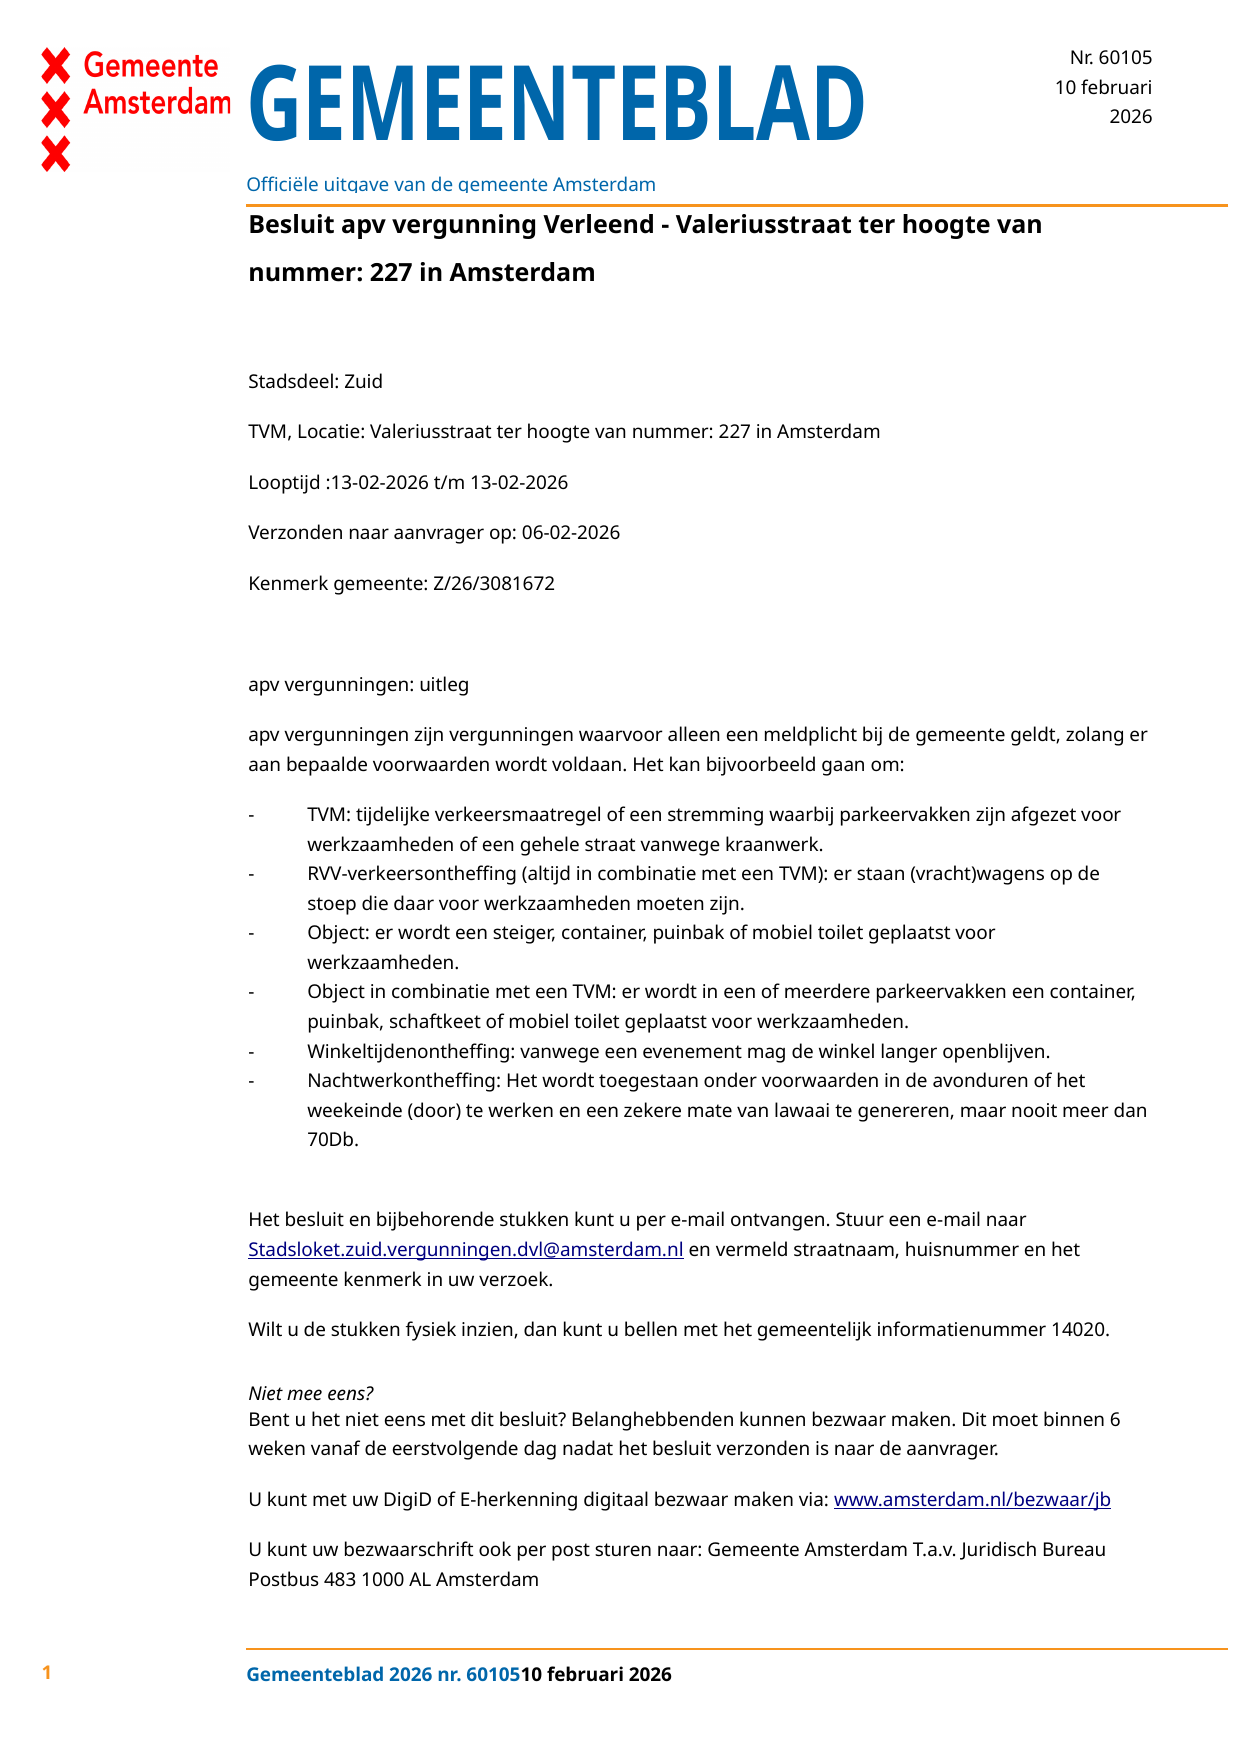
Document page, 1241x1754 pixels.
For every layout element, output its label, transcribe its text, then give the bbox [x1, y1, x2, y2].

list Object in combinatie met een TVM: er wordt in een of meerdere parkeervakken een container, puinbak, schaftkeet of mobiel toilet geplaatst voor werkzaamheden. [248, 979, 1152, 1034]
text Niet mee eens? [248, 1380, 1152, 1406]
text Stadsdeel: Zuid [248, 368, 1152, 394]
text Het besluit en bijbehorende stukken kunt u per e-mail ontvangen. Stuur een e-mail naar Stadsloket.zuid.vergunningen.dvl@amsterdam.nl en vermeld straatnaam, huisnummer en het gemeente kenmerk in uw verzoek. [248, 1207, 1152, 1292]
text apv vergunningen zijn vergunningen waarvoor alleen een meldplicht bij de gemeente geldt, zolang er aan bepaalde voorwaarden wordt voldaan. Het kan bijvoorbeeld gaan om: [248, 721, 1152, 777]
text Besluit apv vergunning Verleend - Valeriusstraat ter hoogte van nummer: 227 in Amsterdam [248, 207, 1152, 288]
text U kunt uw bezwaarschrift ook per post sturen naar: Gemeente Amsterdam T.a.v. Juridisch Bureau Postbus 483 1000 AL Amsterdam [248, 1536, 1152, 1592]
list RVV-verkeersontheffing (altijd in combinatie met een TVM): er staan (vracht)wagens op de stoep die daar voor werkzaamheden moeten zijn. [248, 860, 1152, 916]
list Winkeltijdenontheffing: vanwege een evenement mag de winkel langer openblijven. [248, 1038, 1152, 1064]
text Bent u het niet eens met dit besluit? Belanghebbenden kunnen bezwaar maken. Dit moet binnen 6 weken vanaf de eerstvolgende dag nadat het besluit verzonden is naar de aanvrager. [248, 1406, 1152, 1461]
text Wilt u de stukken fysiek inzien, dan kunt u bellen met het gemeentelijk informatienummer 14020. [248, 1316, 1152, 1342]
text Looptijd :13-02-2026 t/m 13-02-2026 [248, 469, 1152, 495]
text Verzonden naar aanvrager op: 06-02-2026 [248, 519, 1152, 545]
list Object: er wordt een steiger, container, puinbak of mobiel toilet geplaatst voor werkzaamheden. [248, 919, 1152, 975]
text apv vergunningen: uitleg [248, 671, 1152, 697]
list TVM: tijdelijke verkeersmaatregel of een stremming waarbij parkeervakken zijn afgezet voor werkzaamheden of een gehele straat vanwege kraanwerk. [248, 801, 1152, 857]
text TVM, Locatie: Valeriusstraat ter hoogte van nummer: 227 in Amsterdam [248, 419, 1152, 444]
text U kunt met uw DigiD of E-herkenning digitaal bezwaar maken via: www.amsterdam.nl/bezwaar/jb [248, 1486, 1152, 1512]
text Kenmerk gemeente: Z/26/3081672 [248, 570, 1152, 596]
picture [41, 47, 231, 172]
list Nachtwerkontheffing: Het wordt toegestaan onder voorwaarden in de avonduren of het weekeinde (door) te werken en een zekere mate van lawaai te genereren, maar nooit meer dan 70Db. [248, 1067, 1152, 1152]
